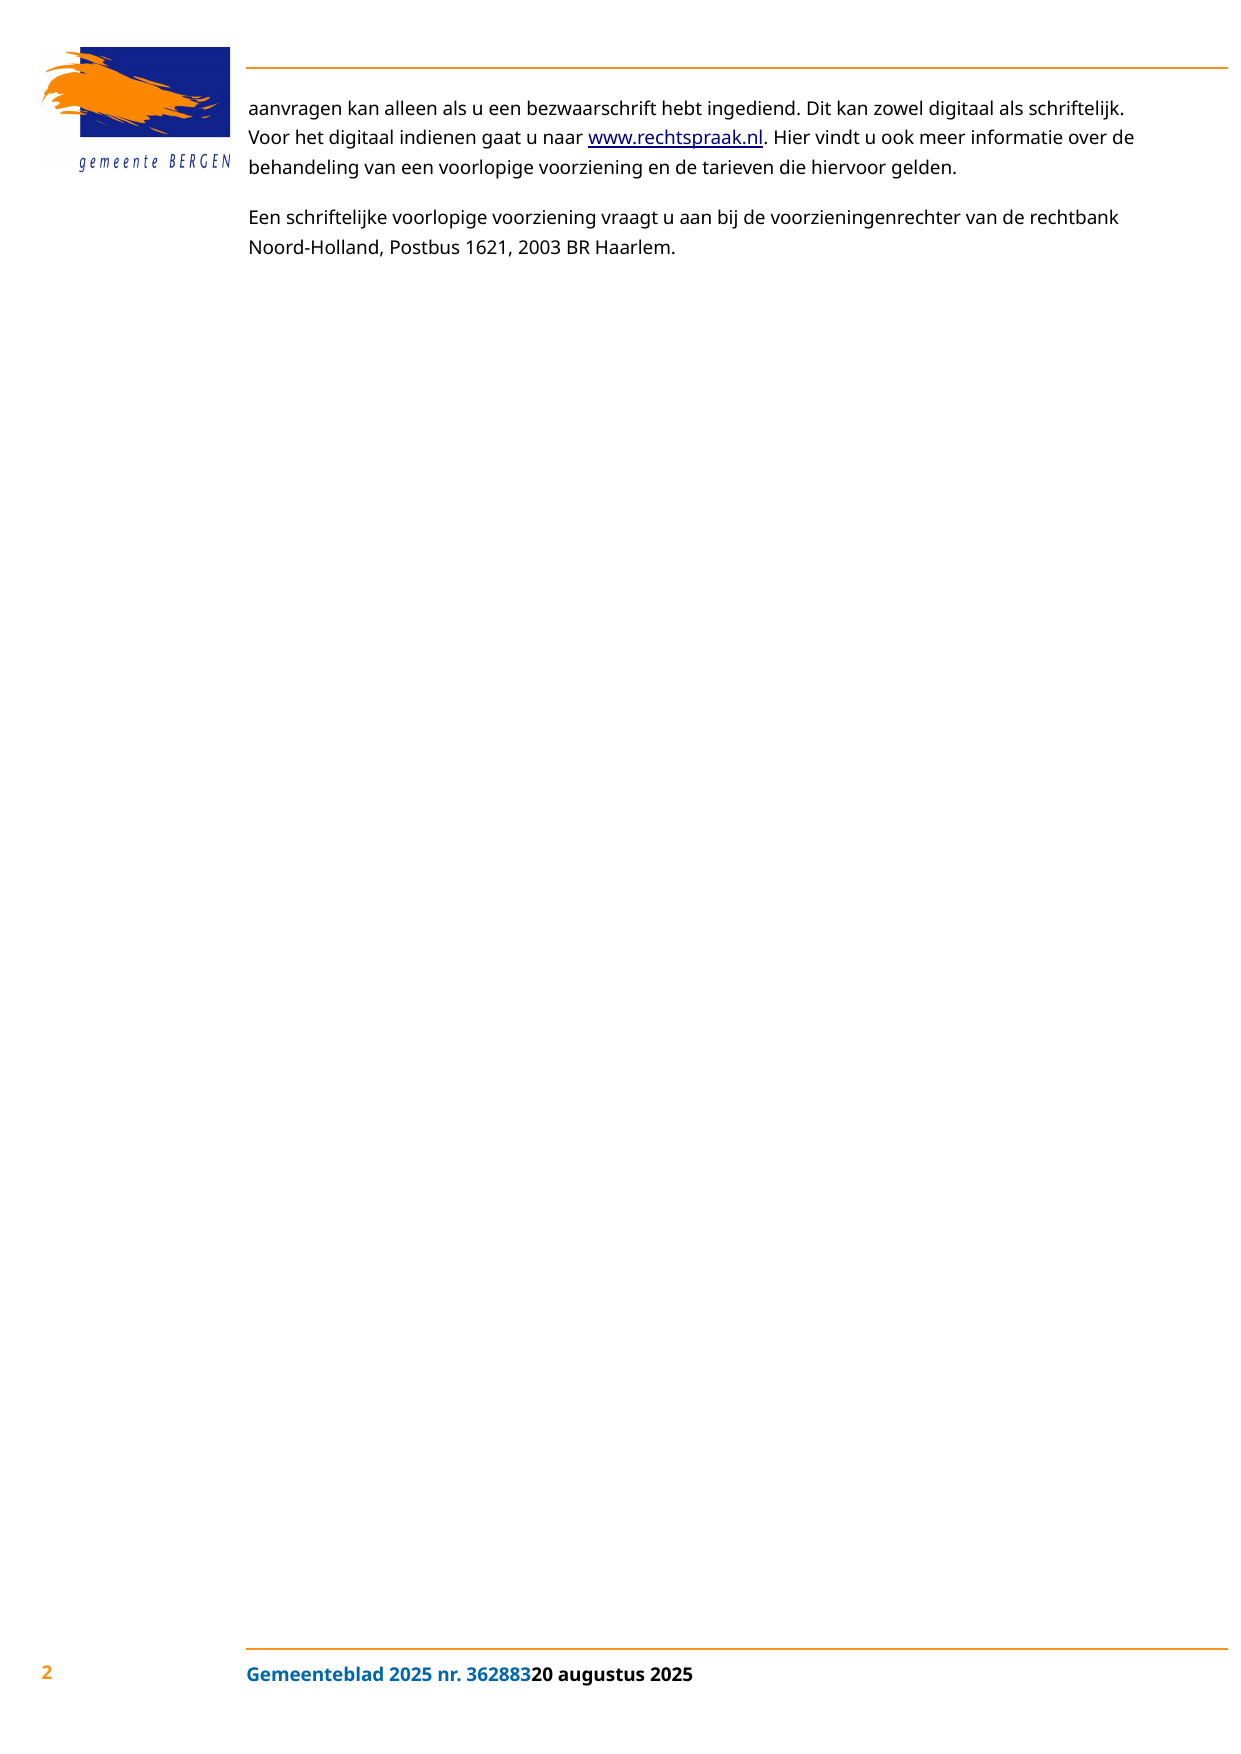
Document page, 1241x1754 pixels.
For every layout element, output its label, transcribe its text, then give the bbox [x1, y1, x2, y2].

text Een schriftelijke voorlopige voorziening vraagt u aan bij de voorzieningenrechter van de rechtbank Noord-Holland, Postbus 1621, 2003 BR Haarlem. [248, 204, 1152, 260]
picture [41, 47, 231, 172]
text aanvragen kan alleen als u een bezwaarschrift hebt ingediend. Dit kan zowel digitaal als schriftelijk. Voor het digitaal indienen gaat u naar www.rechtspraak.nl. Hier vindt u ook meer informatie over de behandeling van een voorlopige voorziening en de tarieven die hiervoor gelden. [248, 95, 1152, 180]
